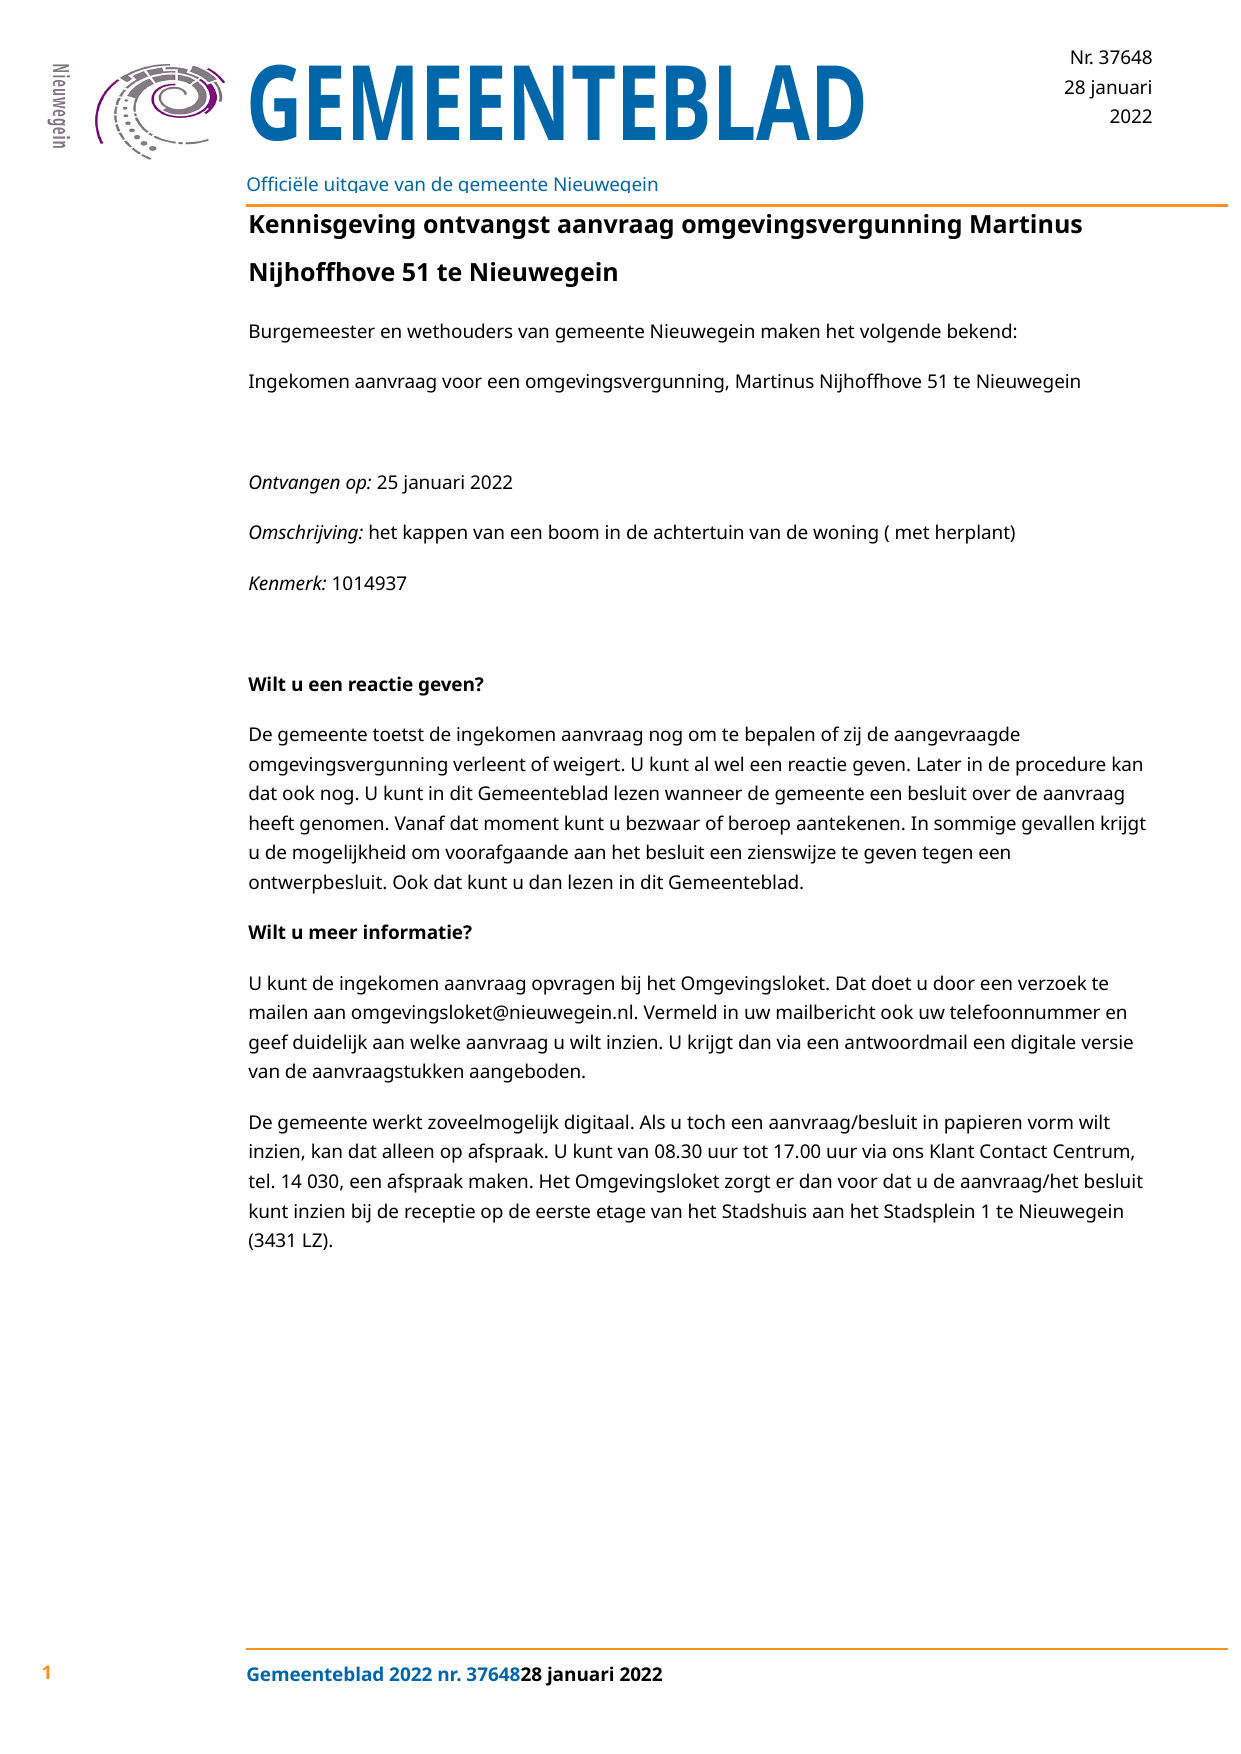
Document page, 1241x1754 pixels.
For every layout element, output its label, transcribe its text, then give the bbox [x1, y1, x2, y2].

text Kenmerk: 1014937 [248, 570, 1152, 596]
text Wilt u meer informatie? [248, 919, 1152, 945]
text Burgemeester en wethouders van gemeente Nieuwegein maken het volgende bekend: [248, 318, 1152, 344]
text Ontvangen op: 25 januari 2022 [248, 469, 1152, 495]
text Kennisgeving ontvangst aanvraag omgevingsvergunning Martinus Nijhoffhove 51 te Nieuwegein [248, 207, 1152, 288]
text Wilt u een reactie geven? [248, 671, 1152, 697]
text Omschrijving: het kappen van een boom in de achtertuin van de woning ( met herplant) [248, 519, 1152, 545]
text U kunt de ingekomen aanvraag opvragen bij het Omgevingsloket. Dat doet u door een verzoek te mailen aan omgevingsloket@nieuwegein.nl. Vermeld in uw mailbericht ook uw telefoonnummer en geef duidelijk aan welke aanvraag u wilt inzien. U krijgt dan via een antwoordmail een digitale versie van de aanvraagstukken aangeboden. [248, 970, 1152, 1084]
text Ingekomen aanvraag voor een omgevingsvergunning, Martinus Nijhoffhove 51 te Nieuwegein [248, 368, 1152, 394]
picture [41, 47, 231, 172]
text De gemeente toetst de ingekomen aanvraag nog om te bepalen of zij de aangevraagde omgevingsvergunning verleent of weigert. U kunt al wel een reactie geven. Later in de procedure kan dat ook nog. U kunt in dit Gemeenteblad lezen wanneer de gemeente een besluit over de aanvraag heeft genomen. Vanaf dat moment kunt u bezwaar of beroep aantekenen. In sommige gevallen krijgt u de mogelijkheid om voorafgaande aan het besluit een zienswijze te geven tegen een ontwerpbesluit. Ook dat kunt u dan lezen in dit Gemeenteblad. [248, 721, 1152, 895]
text De gemeente werkt zoveelmogelijk digitaal. Als u toch een aanvraag/besluit in papieren vorm wilt inzien, kan dat alleen op afspraak. U kunt van 08.30 uur tot 17.00 uur via ons Klant Contact Centrum, tel. 14 030, een afspraak maken. Het Omgevingsloket zorgt er dan voor dat u de aanvraag/het besluit kunt inzien bij de receptie op de eerste etage van het Stadshuis aan het Stadsplein 1 te Nieuwegein (3431 LZ). [248, 1109, 1152, 1253]
